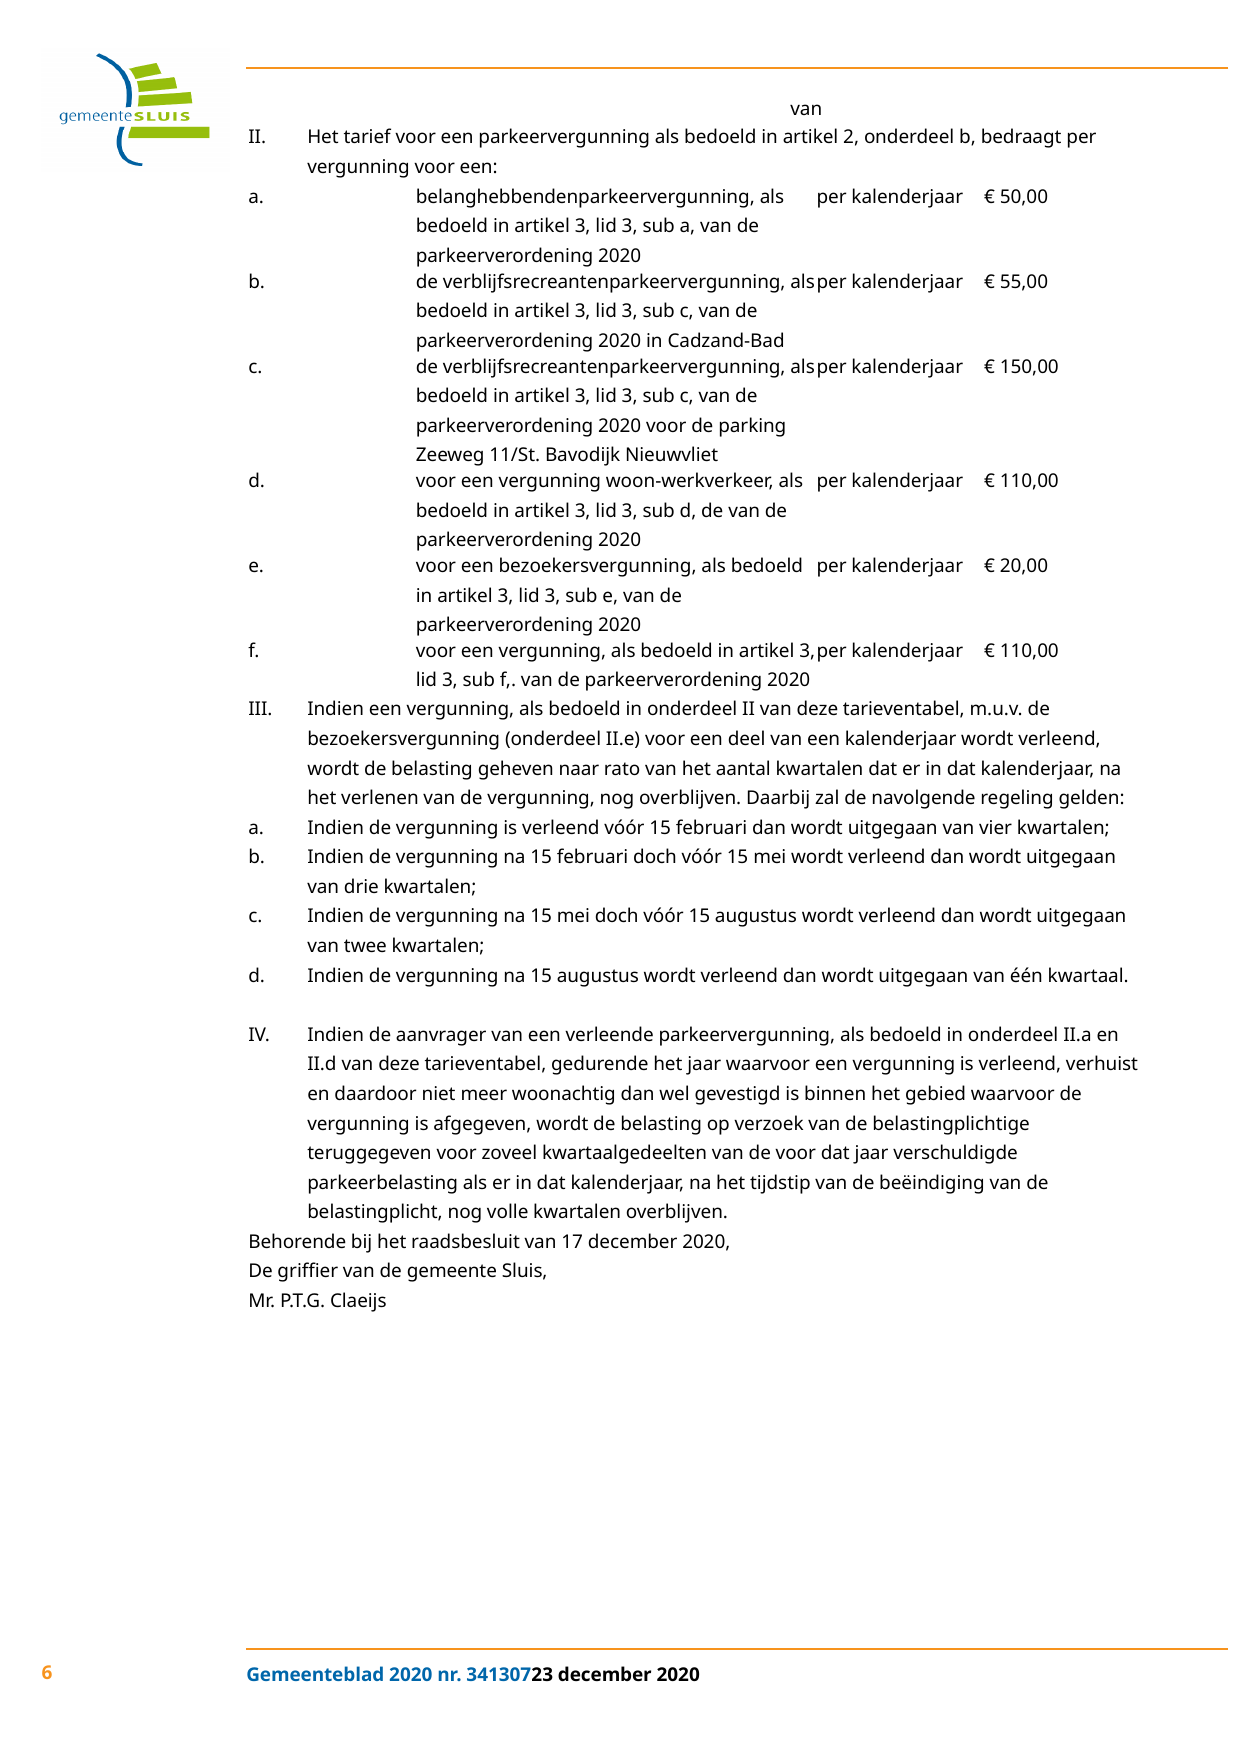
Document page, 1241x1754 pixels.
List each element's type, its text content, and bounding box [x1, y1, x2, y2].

table_header a. [248, 183, 416, 268]
table_cell € 110,00 [984, 467, 1152, 552]
table_header belanghebbendenparkeervergunning, als bedoeld in artikel 3, lid 3, sub a, van de parkeerverordening 2020 [416, 183, 816, 268]
table_cell per kalenderjaar [816, 637, 984, 692]
table_cell e. [248, 552, 416, 637]
text Mr. P.T.G. Claeijs [248, 1287, 1152, 1313]
table_cell per kalenderjaar [816, 467, 984, 552]
table_cell voor een vergunning, als bedoeld in artikel 3, lid 3, sub f,. van de parkeerverordening 2020 [416, 637, 816, 692]
table_cell de verblijfsrecreantenparkeervergunning, als bedoeld in artikel 3, lid 3, sub c, van de parkeerverordening 2020 in Cadzand-Bad [416, 268, 816, 353]
list Indien de vergunning na 15 mei doch vóór 15 augustus wordt verleend dan wordt uitgegaan van twee kwartalen; [248, 903, 1152, 958]
table_cell per kalenderjaar [816, 268, 984, 353]
table_cell per kalenderjaar [816, 552, 984, 637]
table_cell voor een vergunning woon-werkverkeer, als bedoeld in artikel 3, lid 3, sub d, de van de parkeerverordening 2020 [416, 467, 816, 552]
table_cell voor een bezoekersvergunning, als bedoeld in artikel 3, lid 3, sub e, van de parkeerverordening 2020 [416, 552, 816, 637]
table_cell € 110,00 [984, 637, 1152, 692]
text De griffier van de gemeente Sluis, [248, 1258, 1152, 1283]
table_cell € 20,00 [984, 552, 1152, 637]
list Indien de vergunning na 15 augustus wordt verleend dan wordt uitgegaan van één kwartaal. [248, 962, 1152, 988]
list Indien de vergunning is verleend vóór 15 februari dan wordt uitgegaan van vier kwartalen; [248, 814, 1152, 840]
table_cell de verblijfsrecreantenparkeervergunning, als bedoeld in artikel 3, lid 3, sub c, van de parkeerverordening 2020 voor de parking Zeeweg 11/St. Bavodijk Nieuwvliet [416, 353, 816, 467]
table_cell van [790, 95, 985, 121]
list Het tarief voor een parkeervergunning als bedoeld in artikel 2, onderdeel b, bedraagt per vergunning voor een: [248, 124, 1152, 179]
table_header per kalenderjaar [816, 183, 984, 268]
table_cell € 150,00 [984, 353, 1152, 467]
list Indien een vergunning, als bedoeld in onderdeel II van deze tarieventabel, m.u.v. de bezoekersvergunning (onderdeel II.e) voor een deel van een kalenderjaar wordt verleend, wordt de belasting geheven naar rato van het aantal kwartalen dat er in dat kalenderjaar, na het verlenen van de vergunning, nog overblijven. Daarbij zal de navolgende regeling gelden: [248, 696, 1152, 810]
table_cell b. [248, 268, 416, 353]
text Behorende bij het raadsbesluit van 17 december 2020, [248, 1228, 1152, 1254]
list Indien de aanvrager van een verleende parkeervergunning, als bedoeld in onderdeel II.a en II.d van deze tarieventabel, gedurende het jaar waarvoor een vergunning is verleend, verhuist en daardoor niet meer woonachtig dan wel gevestigd is binnen het gebied waarvoor de vergunning is afgegeven, wordt de belasting op verzoek van de belastingplichtige teruggegeven voor zoveel kwartaalgedeelten van de voor dat jaar verschuldigde parkeerbelasting als er in dat kalenderjaar, na het tijdstip van de beëindiging van de belastingplicht, nog volle kwartalen overblijven. [248, 1021, 1152, 1224]
table_header € 50,00 [984, 183, 1152, 268]
table_cell d. [248, 467, 416, 552]
table_cell [414, 95, 790, 121]
list Indien de vergunning na 15 februari doch vóór 15 mei wordt verleend dan wordt uitgegaan van drie kwartalen; [248, 843, 1152, 899]
picture [41, 47, 231, 172]
table_cell € 55,00 [984, 268, 1152, 353]
table_cell f. [248, 637, 416, 692]
table_cell [985, 95, 1152, 121]
table_cell [248, 95, 414, 121]
table_cell c. [248, 353, 416, 467]
table_cell per kalenderjaar [816, 353, 984, 467]
